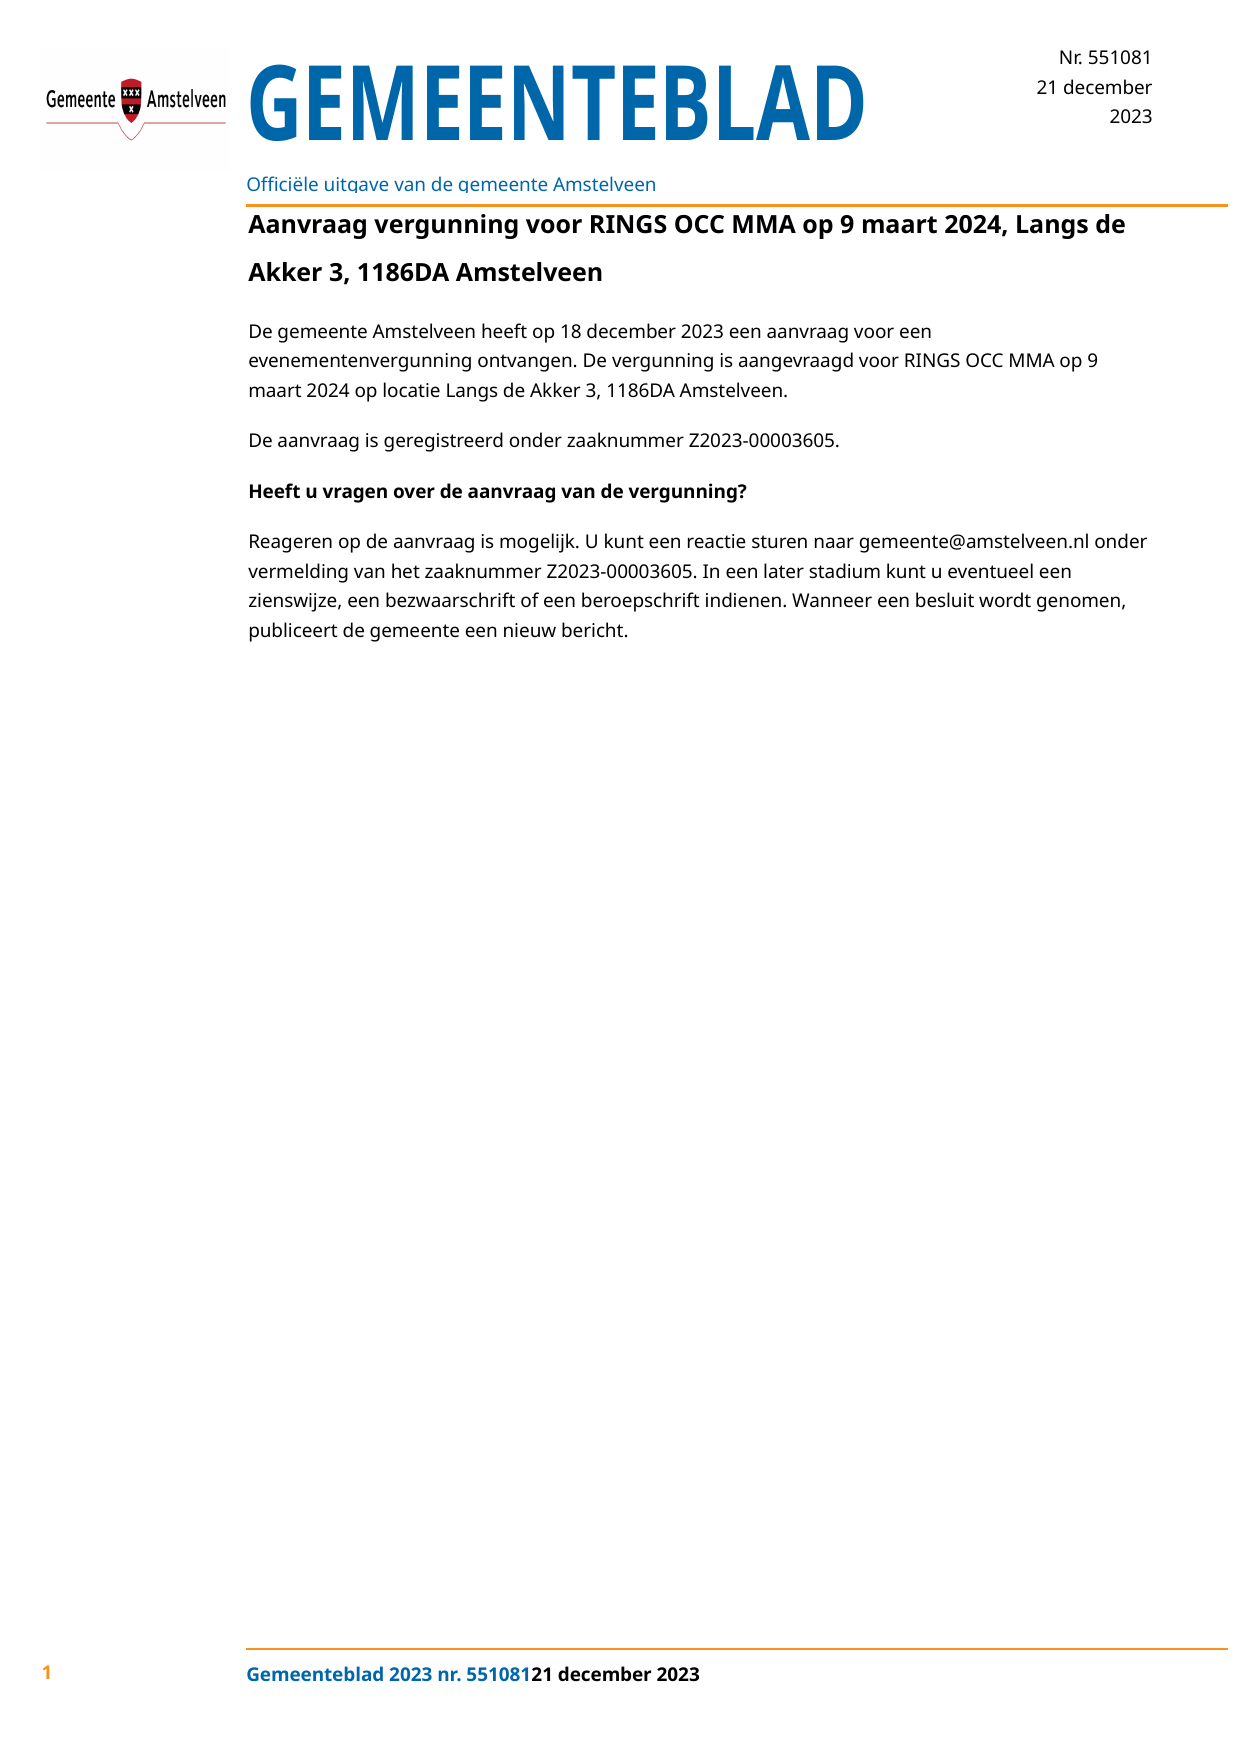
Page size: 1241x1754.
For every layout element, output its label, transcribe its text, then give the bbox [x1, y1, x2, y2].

text Aanvraag vergunning voor RINGS OCC MMA op 9 maart 2024, Langs de Akker 3, 1186DA Amstelveen [248, 207, 1152, 288]
picture [41, 47, 231, 172]
text De aanvraag is geregistreerd onder zaaknummer Z2023-00003605. [248, 427, 1152, 453]
text Heeft u vragen over de aanvraag van de vergunning? [248, 478, 1152, 504]
text De gemeente Amstelveen heeft op 18 december 2023 een aanvraag voor een evenementenvergunning ontvangen. De vergunning is aangevraagd voor RINGS OCC MMA op 9 maart 2024 op locatie Langs de Akker 3, 1186DA Amstelveen. [248, 318, 1152, 403]
text Reageren op de aanvraag is mogelijk. U kunt een reactie sturen naar gemeente@amstelveen.nl onder vermelding van het zaaknummer Z2023-00003605. In een later stadium kunt u eventueel een zienswijze, een bezwaarschrift of een beroepschrift indienen. Wanneer een besluit wordt genomen, publiceert de gemeente een nieuw bericht. [248, 528, 1152, 643]
